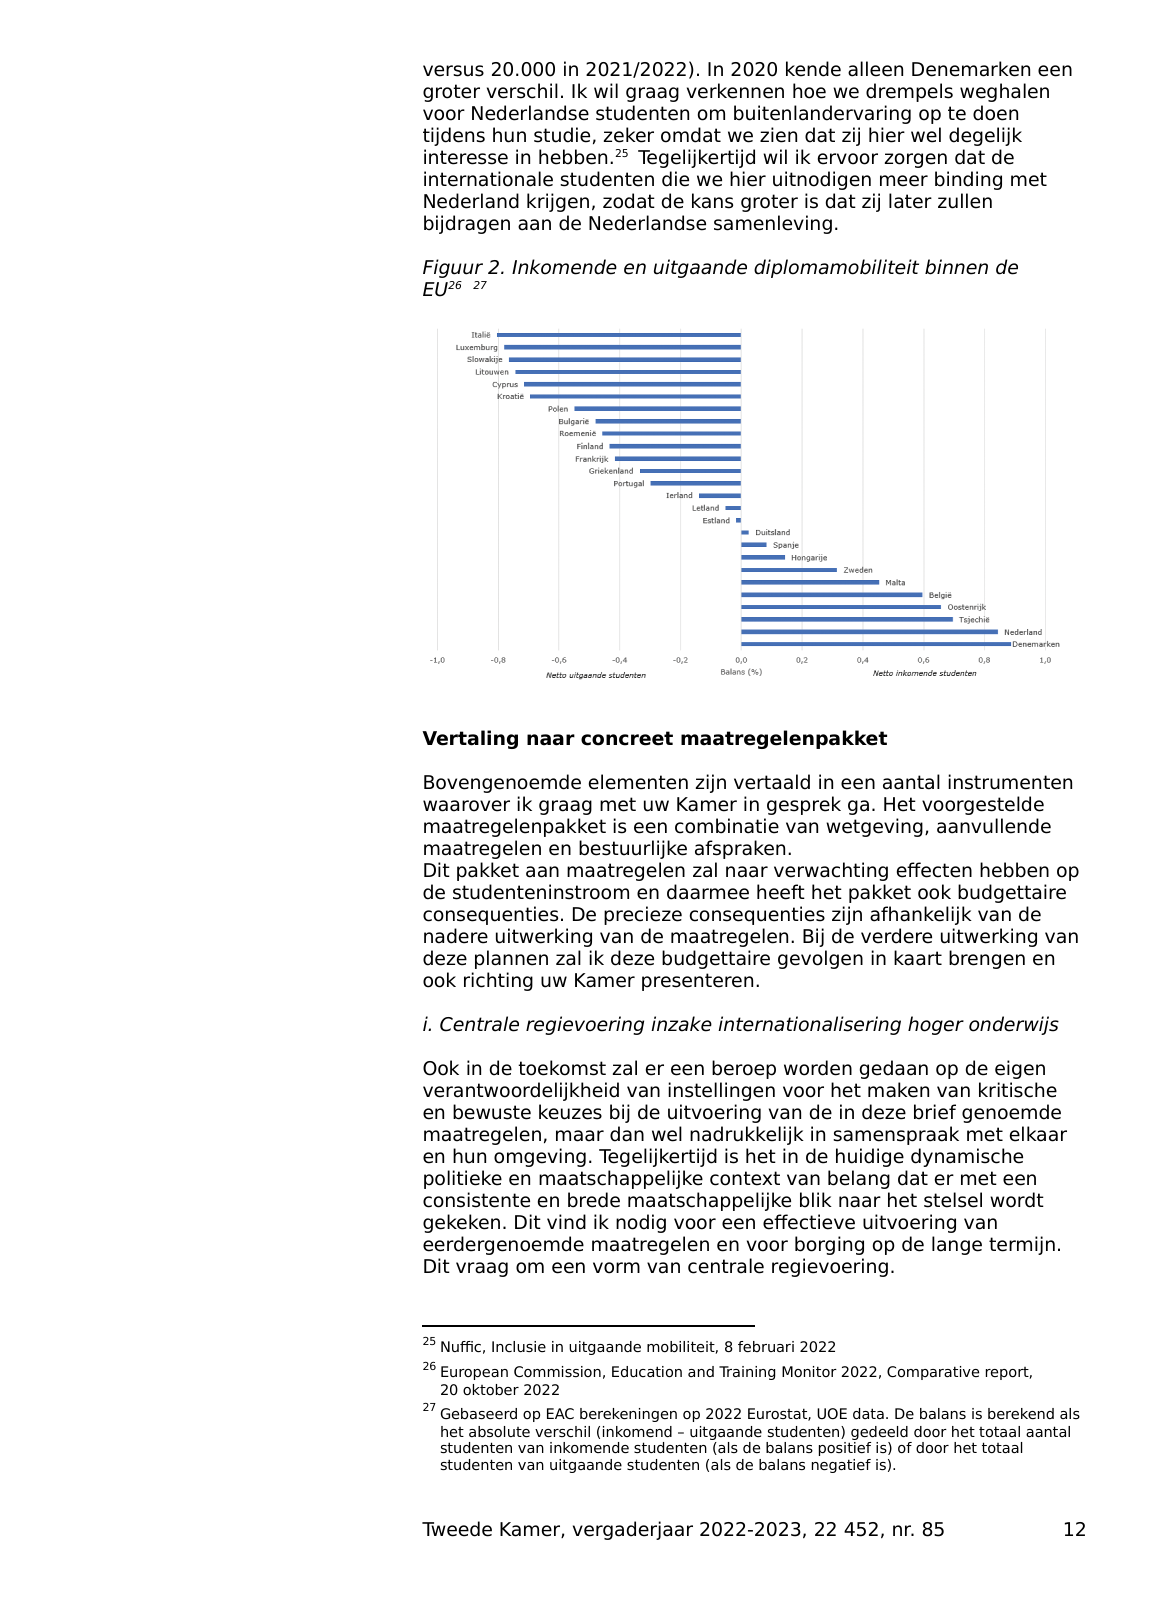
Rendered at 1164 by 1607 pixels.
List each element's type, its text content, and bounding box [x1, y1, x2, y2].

text Dit pakket aan maatregelen zal naar verwachting effecten hebben op de studenteninstroom en daarmee heeft het pakket ook budgettaire consequenties. De precieze consequenties zijn afhankelijk van de nadere uitwerking van de maatregelen. Bij de verdere uitwerking van deze plannen zal ik deze budgettaire gevolgen in kaart brengen en ook richting uw Kamer presenteren. [422, 860, 1087, 992]
subtitle Figuur 2. Inkomende en uitgaande diplomamobiliteit binnen de EU [422, 257, 1087, 301]
text European Commission, Education and Training Monitor 2022, Comparative report, 20 oktober 2022 [422, 1360, 1087, 1399]
text Nuffic, Inclusie in uitgaande mobiliteit, 8 februari 2022 [422, 1335, 1087, 1357]
text versus 20.000 in 2021/2022). In 2020 kende alleen Denemarken een groter verschil. Ik wil graag verkennen hoe we drempels weghalen voor Nederlandse studenten om buitenlandervaring op te doen tijdens hun studie, zeker omdat we zien dat zij hier wel degelijk interesse in hebben. Tegelijkertijd wil ik ervoor zorgen dat de internationale studenten die we hier uitnodigen meer binding met Nederland krijgen, zodat de kans groter is dat zij later zullen bijdragen aan de Nederlandse samenleving. [422, 59, 1087, 235]
text Ook in de toekomst zal er een beroep worden gedaan op de eigen verantwoordelijkheid van instellingen voor het maken van kritische en bewuste keuzes bij de uitvoering van de in deze brief genoemde maatregelen, maar dan wel nadrukkelijk in samenspraak met elkaar en hun omgeving. Tegelijkertijd is het in de huidige dynamische politieke en maatschappelijke context van belang dat er met een consistente en brede maatschappelijke blik naar het stelsel wordt gekeken. Dit vind ik nodig voor een effectieve uitvoering van eerdergenoemde maatregelen en voor borging op de lange termijn. Dit vraag om een vorm van centrale regievoering. [422, 1058, 1087, 1278]
text Gebaseerd op EAC berekeningen op 2022 Eurostat, UOE data. De balans is berekend als het absolute verschil (inkomend – uitgaande studenten) gedeeld door het totaal aantal studenten van inkomende studenten (als de balans positief is) of door het totaal studenten van uitgaande studenten (als de balans negatief is). [422, 1402, 1087, 1474]
subtitle Vertaling naar concreet maatregelenpakket [422, 728, 1087, 749]
picture [422, 323, 1072, 684]
subtitle i. Centrale regievoering inzake internationalisering hoger onderwijs [422, 1014, 1087, 1036]
text Bovengenoemde elementen zijn vertaald in een aantal instrumenten waarover ik graag met uw Kamer in gesprek ga. Het voorgestelde maatregelenpakket is een combinatie van wetgeving, aanvullende maatregelen en bestuurlijke afspraken. [422, 772, 1087, 860]
